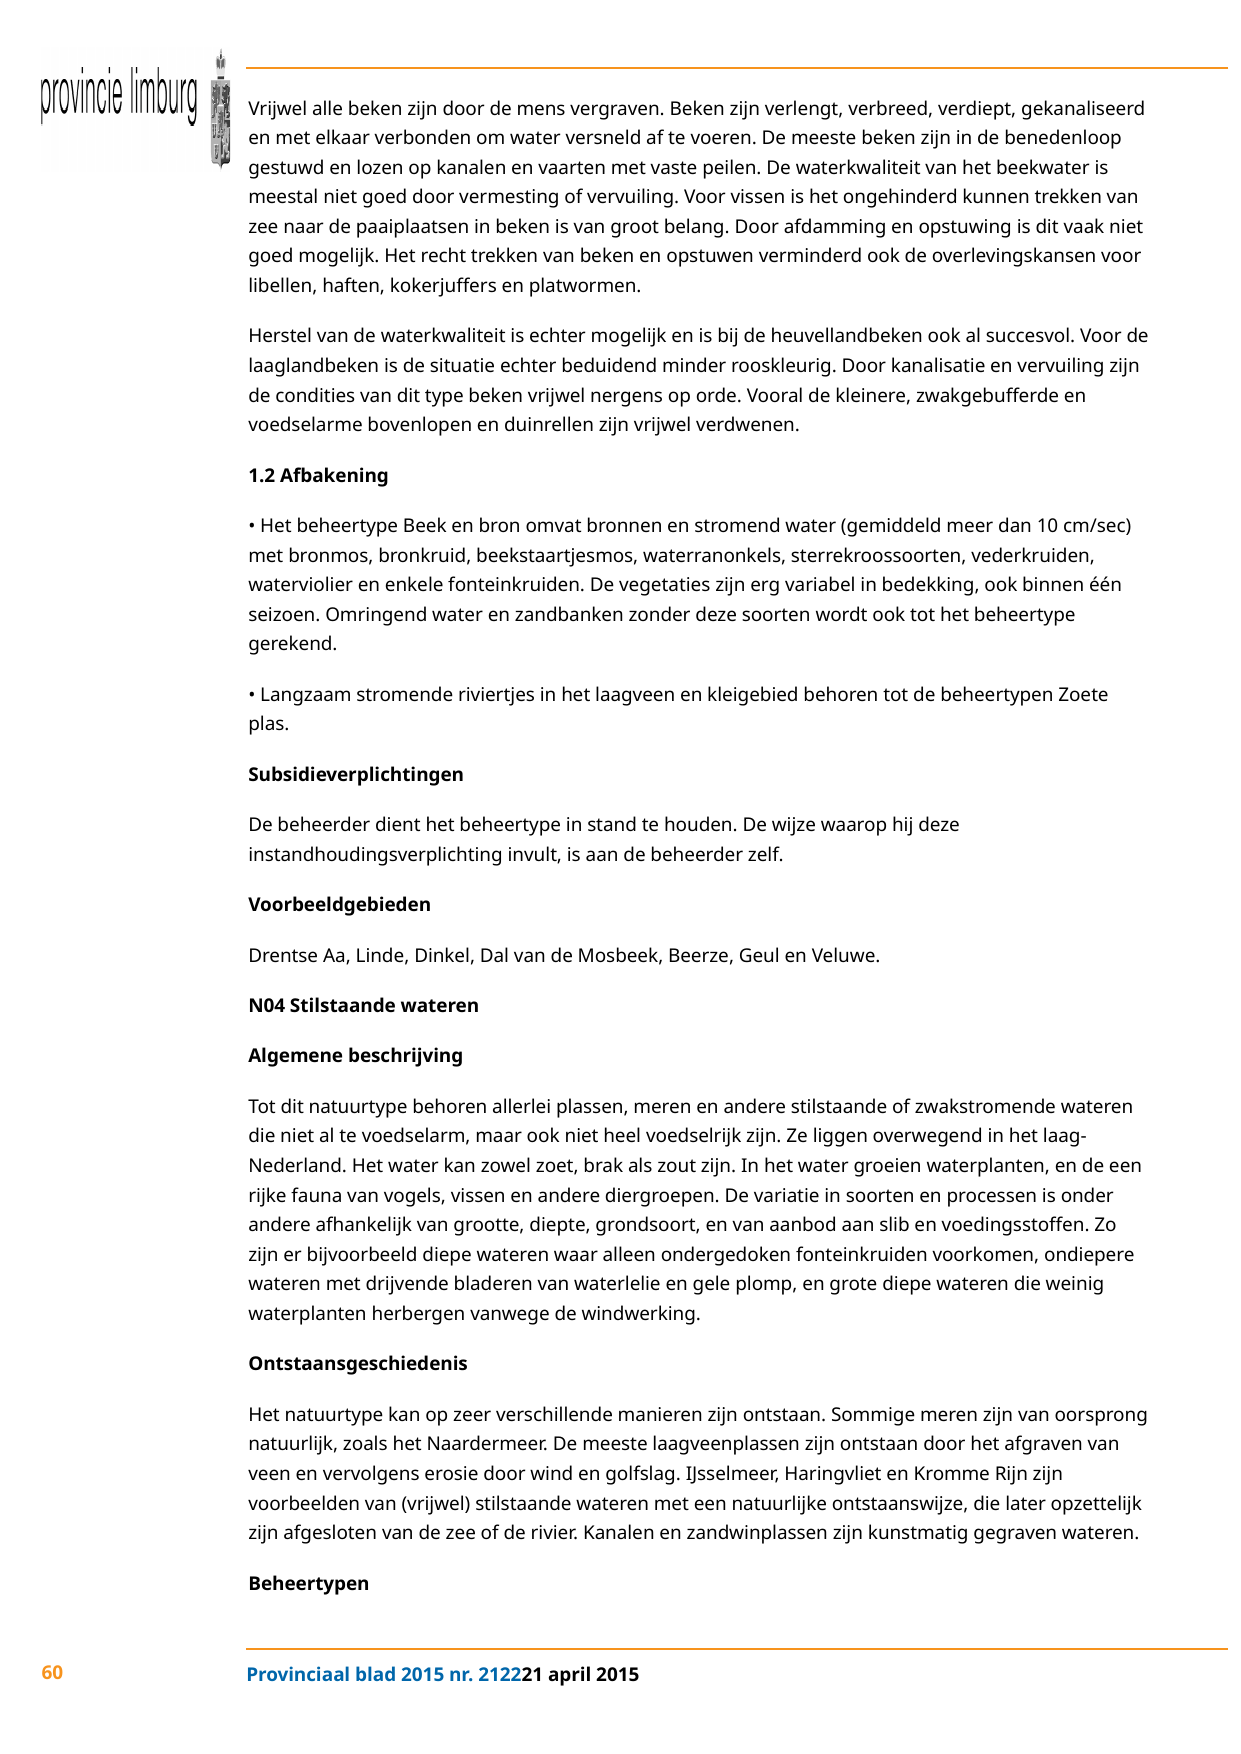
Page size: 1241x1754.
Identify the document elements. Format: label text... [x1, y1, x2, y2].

text Algemene beschrijving [248, 1043, 1152, 1068]
text N04 Stilstaande wateren [248, 992, 1152, 1018]
picture [41, 47, 231, 172]
text Het natuurtype kan op zeer verschillende manieren zijn ontstaan. Sommige meren zijn van oorsprong natuurlijk, zoals het Naardermeer. De meeste laagveenplassen zijn ontstaan door het afgraven van veen en vervolgens erosie door wind en golfslag. IJsselmeer, Haringvliet en Kromme Rijn zijn voorbeelden van (vrijwel) stilstaande wateren met een natuurlijke ontstaanswijze, die later opzettelijk zijn afgesloten van de zee of de rivier. Kanalen en zandwinplassen zijn kunstmatig gegraven wateren. [248, 1401, 1152, 1545]
text Voorbeeldgebieden [248, 891, 1152, 917]
text Herstel van de waterkwaliteit is echter mogelijk en is bij de heuvellandbeken ook al succesvol. Voor de laaglandbeken is de situatie echter beduidend minder rooskleurig. Door kanalisatie en vervuiling zijn de condities van dit type beken vrijwel nergens op orde. Vooral de kleinere, zwakgebufferde en voedselarme bovenlopen en duinrellen zijn vrijwel verdwenen. [248, 323, 1152, 437]
text Tot dit natuurtype behoren allerlei plassen, meren en andere stilstaande of zwakstromende wateren die niet al te voedselarm, maar ook niet heel voedselrijk zijn. Ze liggen overwegend in het laag-Nederland. Het water kan zowel zoet, brak als zout zijn. In het water groeien waterplanten, en de een rijke fauna van vogels, vissen en andere diergroepen. De variatie in soorten en processen is onder andere afhankelijk van grootte, diepte, grondsoort, en van aanbod aan slib en voedingsstoffen. Zo zijn er bijvoorbeeld diepe wateren waar alleen ondergedoken fonteinkruiden voorkomen, ondiepere wateren met drijvende bladeren van waterlelie en gele plomp, en grote diepe wateren die weinig waterplanten herbergen vanwege de windwerking. [248, 1093, 1152, 1326]
text • Het beheertype Beek en bron omvat bronnen en stromend water (gemiddeld meer dan 10 cm/sec) met bronmos, bronkruid, beekstaartjesmos, waterranonkels, sterrekroossoorten, vederkruiden, waterviolier en enkele fonteinkruiden. De vegetaties zijn erg variabel in bedekking, ook binnen één seizoen. Omringend water en zandbanken zonder deze soorten wordt ook tot het beheertype gerekend. [248, 512, 1152, 656]
text Subsidieverplichtingen [248, 761, 1152, 787]
text De beheerder dient het beheertype in stand te houden. De wijze waarop hij deze instandhoudingsverplichting invult, is aan de beheerder zelf. [248, 811, 1152, 867]
text Ontstaansgeschiedenis [248, 1351, 1152, 1376]
text 1.2 Afbakening [248, 462, 1152, 488]
text Drentse Aa, Linde, Dinkel, Dal van de Mosbeek, Beerze, Geul en Veluwe. [248, 942, 1152, 968]
text Beheertypen [248, 1570, 1152, 1596]
text Vrijwel alle beken zijn door de mens vergraven. Beken zijn verlengt, verbreed, verdiept, gekanaliseerd en met elkaar verbonden om water versneld af te voeren. De meeste beken zijn in de benedenloop gestuwd en lozen op kanalen en vaarten met vaste peilen. De waterkwaliteit van het beekwater is meestal niet goed door vermesting of vervuiling. Voor vissen is het ongehinderd kunnen trekken van zee naar de paaiplaatsen in beken is van groot belang. Door afdamming en opstuwing is dit vaak niet goed mogelijk. Het recht trekken van beken en opstuwen verminderd ook de overlevingskansen voor libellen, haften, kokerjuffers en platwormen. [248, 95, 1152, 298]
text • Langzaam stromende riviertjes in het laagveen en kleigebied behoren tot de beheertypen Zoete plas. [248, 681, 1152, 736]
